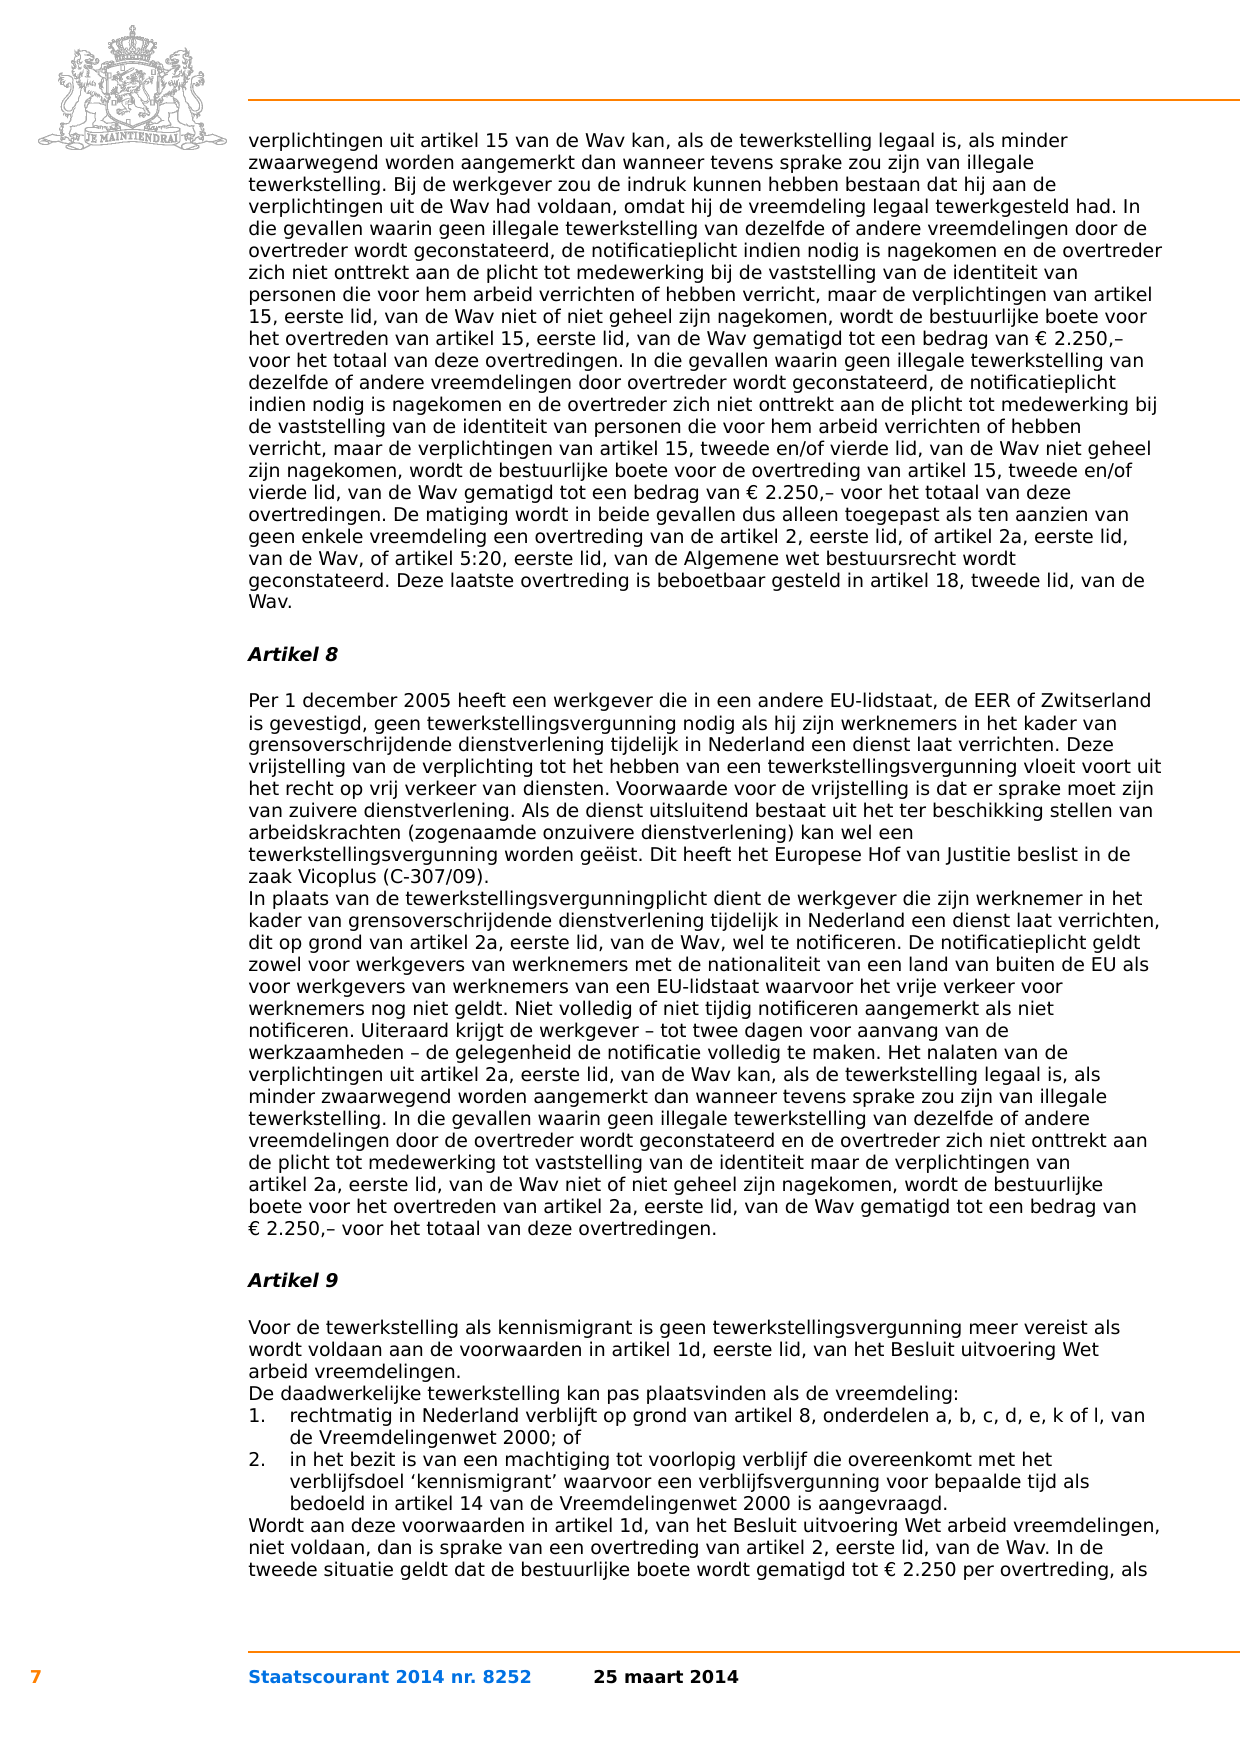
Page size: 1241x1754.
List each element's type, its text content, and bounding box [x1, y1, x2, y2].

subtitle Artikel 9 [248, 1270, 1163, 1292]
text Voor de tewerkstelling als kennismigrant is geen tewerkstellingsvergunning meer vereist als wordt voldaan aan de voorwaarden in artikel 1d, eerste lid, van het Besluit uitvoering Wet arbeid vreemdelingen. [248, 1317, 1163, 1383]
subtitle Artikel 8 [248, 643, 1163, 665]
text In plaats van de tewerkstellingsvergunningplicht dient de werkgever die zijn werknemer in het kader van grensoverschrijdende dienstverlening tijdelijk in Nederland een dienst laat verrichten, dit op grond van artikel 2a, eerste lid, van de Wav, wel te notificeren. De notificatieplicht geldt zowel voor werkgevers van werknemers met de nationaliteit van een land van buiten de EU als voor werkgevers van werknemers van een EU-lidstaat waarvoor het vrije verkeer voor werknemers nog niet geldt. Niet volledig of niet tijdig notificeren aangemerkt als niet notificeren. Uiteraard krijgt de werkgever – tot twee dagen voor aanvang van de werkzaamheden – de gelegenheid de notificatie volledig te maken. Het nalaten van de verplichtingen uit artikel 2a, eerste lid, van de Wav kan, als de tewerkstelling legaal is, als minder zwaarwegend worden aangemerkt dan wanneer tevens sprake zou zijn van illegale tewerkstelling. In die gevallen waarin geen illegale tewerkstelling van dezelfde of andere vreemdelingen door de overtreder wordt geconstateerd en de overtreder zich niet onttrekt aan de plicht tot medewerking tot vaststelling van de identiteit maar de verplichtingen van artikel 2a, eerste lid, van de Wav niet of niet geheel zijn nagekomen, wordt de bestuurlijke boete voor het overtreden van artikel 2a, eerste lid, van de Wav gematigd tot een bedrag van € 2.250,– voor het totaal van deze overtredingen. [248, 888, 1163, 1240]
text 2. in het bezit is van een machtiging tot voorlopig verblijf die overeenkomt met het verblijfsdoel ‘kennismigrant’ waarvoor een verblijfsvergunning voor bepaalde tijd als bedoeld in artikel 14 van de Vreemdelingenwet 2000 is aangevraagd. [248, 1449, 1163, 1515]
text verplichtingen uit artikel 15 van de Wav kan, als de tewerkstelling legaal is, als minder zwaarwegend worden aangemerkt dan wanneer tevens sprake zou zijn van illegale tewerkstelling. Bij de werkgever zou de indruk kunnen hebben bestaan dat hij aan de verplichtingen uit de Wav had voldaan, omdat hij de vreemdeling legaal tewerkgesteld had. In die gevallen waarin geen illegale tewerkstelling van dezelfde of andere vreemdelingen door de overtreder wordt geconstateerd, de notificatieplicht indien nodig is nagekomen en de overtreder zich niet onttrekt aan de plicht tot medewerking bij de vaststelling van de identiteit van personen die voor hem arbeid verrichten of hebben verricht, maar de verplichtingen van artikel 15, eerste lid, van de Wav niet of niet geheel zijn nagekomen, wordt de bestuurlijke boete voor het overtreden van artikel 15, eerste lid, van de Wav gematigd tot een bedrag van € 2.250,– voor het totaal van deze overtredingen. In die gevallen waarin geen illegale tewerkstelling van dezelfde of andere vreemdelingen door overtreder wordt geconstateerd, de notificatieplicht indien nodig is nagekomen en de overtreder zich niet onttrekt aan de plicht tot medewerking bij de vaststelling van de identiteit van personen die voor hem arbeid verrichten of hebben verricht, maar de verplichtingen van artikel 15, tweede en/of vierde lid, van de Wav niet geheel zijn nagekomen, wordt de bestuurlijke boete voor de overtreding van artikel 15, tweede en/of vierde lid, van de Wav gematigd tot een bedrag van € 2.250,– voor het totaal van deze overtredingen. De matiging wordt in beide gevallen dus alleen toegepast als ten aanzien van geen enkele vreemdeling een overtreding van de artikel 2, eerste lid, of artikel 2a, eerste lid, van de Wav, of artikel 5:20, eerste lid, van de Algemene wet bestuursrecht wordt geconstateerd. Deze laatste overtreding is beboetbaar gesteld in artikel 18, tweede lid, van de Wav. [248, 130, 1163, 613]
text De daadwerkelijke tewerkstelling kan pas plaatsvinden als de vreemdeling: [248, 1383, 1163, 1405]
text 1. rechtmatig in Nederland verblijft op grond van artikel 8, onderdelen a, b, c, d, e, k of l, van de Vreemdelingenwet 2000; of [248, 1405, 1163, 1449]
text Per 1 december 2005 heeft een werkgever die in een andere EU-lidstaat, de EER of Zwitserland is gevestigd, geen tewerkstellingsvergunning nodig als hij zijn werknemers in het kader van grensoverschrijdende dienstverlening tijdelijk in Nederland een dienst laat verrichten. Deze vrijstelling van de verplichting tot het hebben van een tewerkstellingsvergunning vloeit voort uit het recht op vrij verkeer van diensten. Voorwaarde voor de vrijstelling is dat er sprake moet zijn van zuivere dienstverlening. Als de dienst uitsluitend bestaat uit het ter beschikking stellen van arbeidskrachten (zogenaamde onzuivere dienstverlening) kan wel een tewerkstellingsvergunning worden geëist. Dit heeft het Europese Hof van Justitie beslist in de zaak Vicoplus (C-307/09). [248, 690, 1163, 888]
picture [38, 25, 227, 150]
text Wordt aan deze voorwaarden in artikel 1d, van het Besluit uitvoering Wet arbeid vreemdelingen, niet voldaan, dan is sprake van een overtreding van artikel 2, eerste lid, van de Wav. In de tweede situatie geldt dat de bestuurlijke boete wordt gematigd tot € 2.250 per overtreding, als [248, 1515, 1163, 1581]
